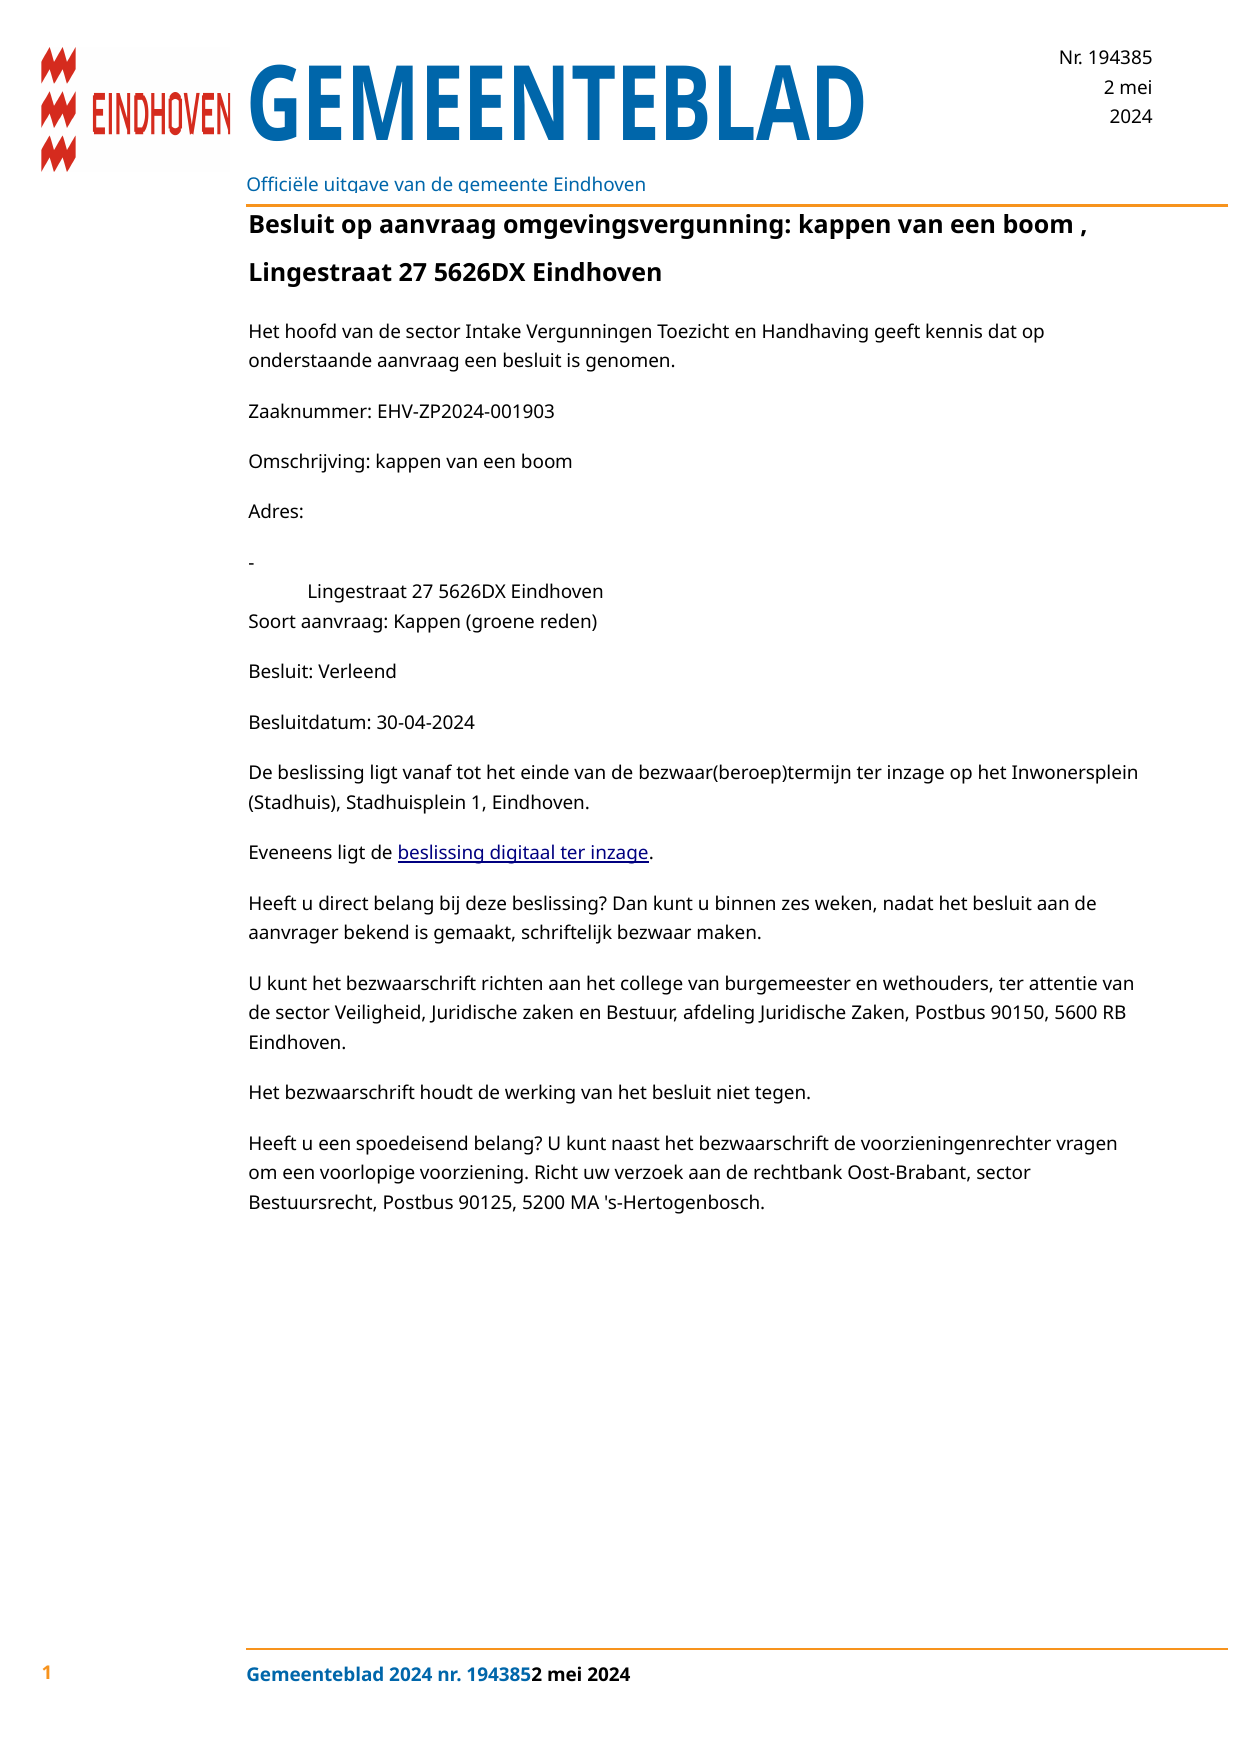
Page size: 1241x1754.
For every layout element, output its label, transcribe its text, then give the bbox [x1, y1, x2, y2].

picture [41, 47, 231, 172]
text Adres: [248, 499, 1152, 524]
text Eveneens ligt de beslissing digitaal ter inzage. [248, 839, 1152, 865]
text Het bezwaarschrift houdt de werking van het besluit niet tegen. [248, 1079, 1152, 1105]
text Soort aanvraag: Kappen (groene reden) [248, 608, 1152, 634]
list Lingestraat 27 5626DX Eindhoven [248, 579, 1152, 604]
text U kunt het bezwaarschrift richten aan het college van burgemeester en wethouders, ter attentie van de sector Veiligheid, Juridische zaken en Bestuur, afdeling Juridische Zaken, Postbus 90150, 5600 RB Eindhoven. [248, 970, 1152, 1055]
text Besluit: Verleend [248, 659, 1152, 684]
text Zaaknummer: EHV-ZP2024-001903 [248, 398, 1152, 424]
text Omschrijving: kappen van een boom [248, 448, 1152, 474]
text Heeft u een spoedeisend belang? U kunt naast het bezwaarschrift de voorzieningenrechter vragen om een voorlopige voorziening. Richt uw verzoek aan de rechtbank Oost-Brabant, sector Bestuursrecht, Postbus 90125, 5200 MA 's-Hertogenbosch. [248, 1130, 1152, 1215]
text Heeft u direct belang bij deze beslissing? Dan kunt u binnen zes weken, nadat het besluit aan de aanvrager bekend is gemaakt, schriftelijk bezwaar maken. [248, 890, 1152, 945]
text Het hoofd van de sector Intake Vergunningen Toezicht en Handhaving geeft kennis dat op onderstaande aanvraag een besluit is genomen. [248, 318, 1152, 373]
text De beslissing ligt vanaf tot het einde van de bezwaar(beroep)termijn ter inzage op het Inwonersplein (Stadhuis), Stadhuisplein 1, Eindhoven. [248, 759, 1152, 815]
text Besluitdatum: 30-04-2024 [248, 709, 1152, 735]
text Besluit op aanvraag omgevingsvergunning: kappen van een boom , Lingestraat 27 5626DX Eindhoven [248, 207, 1152, 288]
